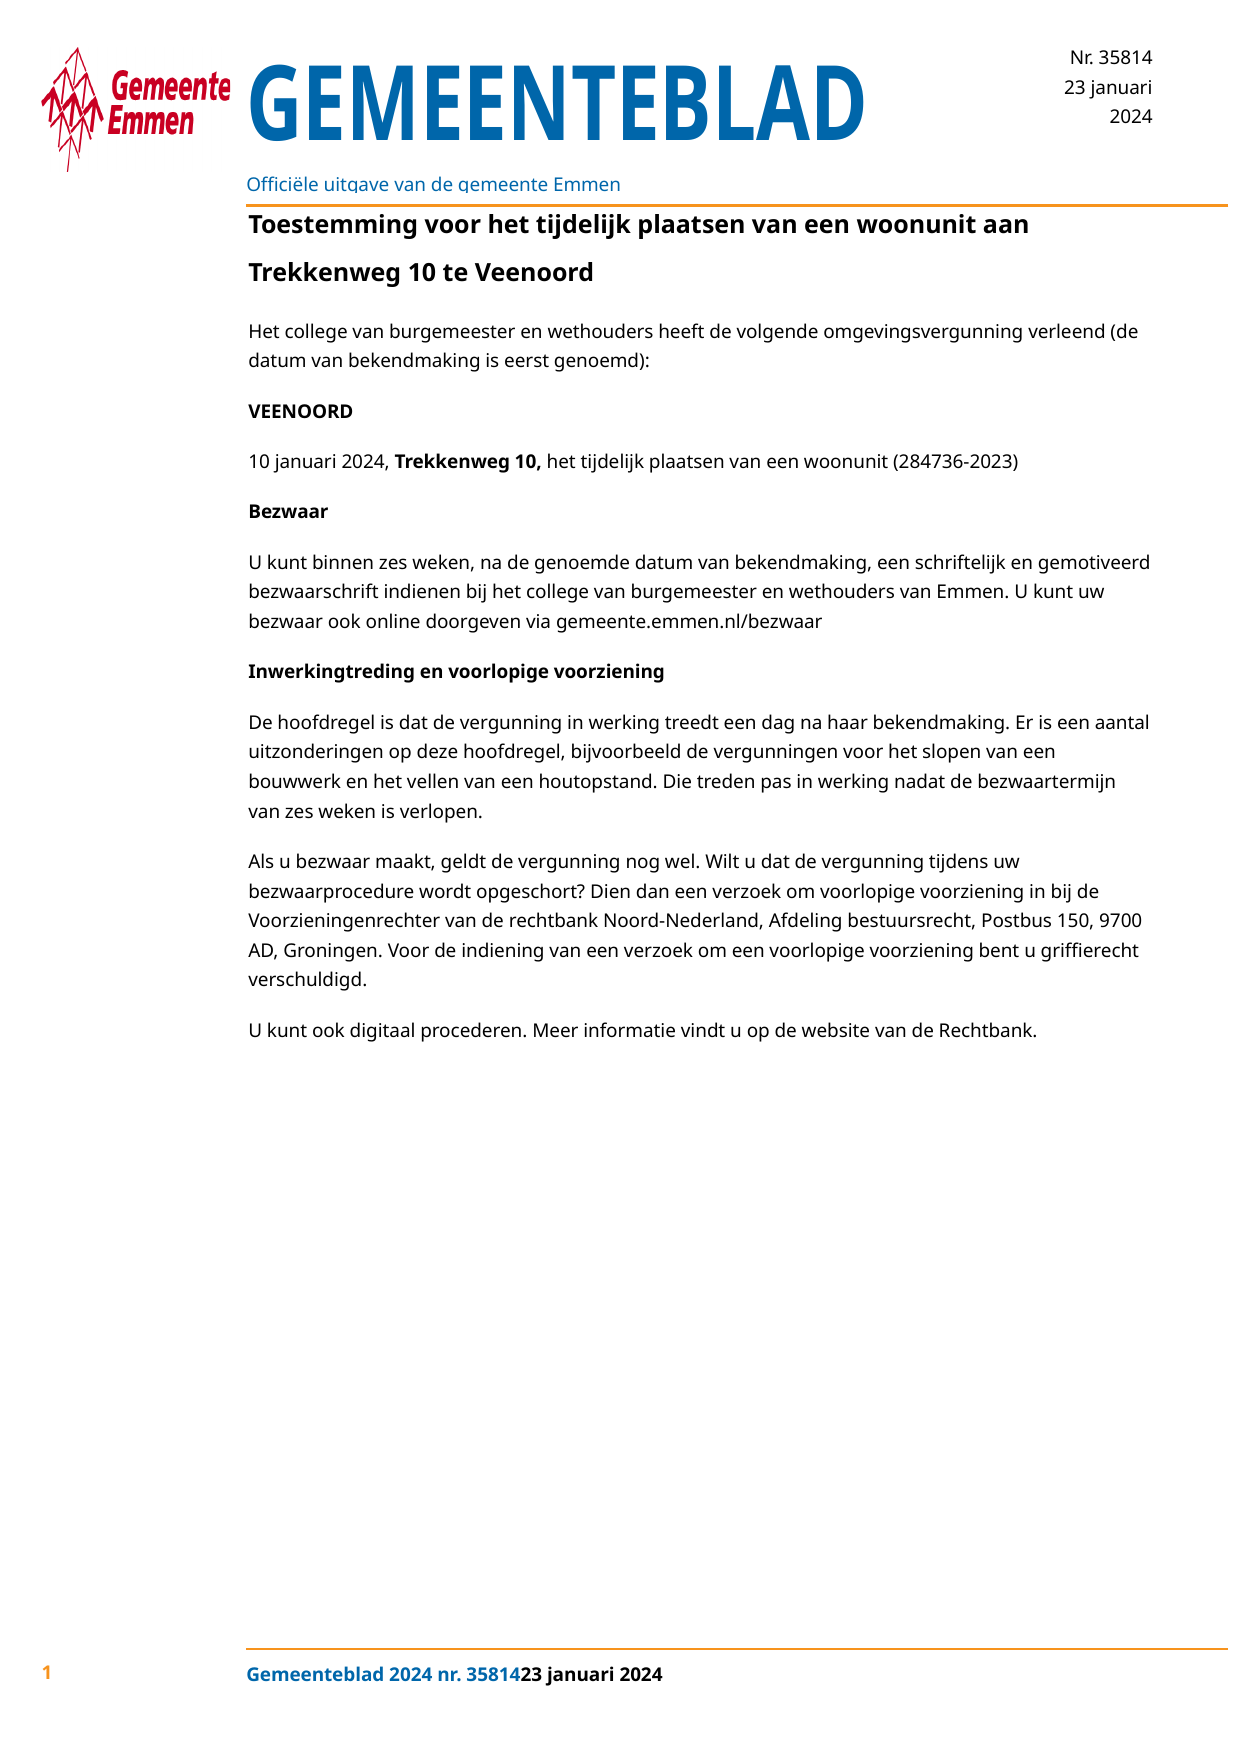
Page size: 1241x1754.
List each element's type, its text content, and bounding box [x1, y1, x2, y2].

text 10 januari 2024, Trekkenweg 10, het tijdelijk plaatsen van een woonunit (284736-2023) [248, 448, 1152, 474]
picture [41, 47, 231, 172]
text Bezwaar [248, 499, 1152, 524]
text De hoofdregel is dat de vergunning in werking treedt een dag na haar bekendmaking. Er is een aantal uitzonderingen op deze hoofdregel, bijvoorbeeld de vergunningen voor het slopen van een bouwwerk en het vellen van een houtopstand. Die treden pas in werking nadat de bezwaartermijn van zes weken is verlopen. [248, 709, 1152, 824]
text Inwerkingtreding en voorlopige voorziening [248, 659, 1152, 684]
text Toestemming voor het tijdelijk plaatsen van een woonunit aan Trekkenweg 10 te Veenoord [248, 207, 1152, 288]
text U kunt binnen zes weken, na de genoemde datum van bekendmaking, een schriftelijk en gemotiveerd bezwaarschrift indienen bij het college van burgemeester en wethouders van Emmen. U kunt uw bezwaar ook online doorgeven via gemeente.emmen.nl/bezwaar [248, 549, 1152, 634]
text VEENOORD [248, 398, 1152, 424]
text U kunt ook digitaal procederen. Meer informatie vindt u op de website van de Rechtbank. [248, 1017, 1152, 1043]
text Als u bezwaar maakt, geldt de vergunning nog wel. Wilt u dat de vergunning tijdens uw bezwaarprocedure wordt opgeschort? Dien dan een verzoek om voorlopige voorziening in bij de Voorzieningenrechter van de rechtbank Noord-Nederland, Afdeling bestuursrecht, Postbus 150, 9700 AD, Groningen. Voor de indiening van een verzoek om een voorlopige voorziening bent u griffierecht verschuldigd. [248, 848, 1152, 992]
text Het college van burgemeester en wethouders heeft de volgende omgevingsvergunning verleend (de datum van bekendmaking is eerst genoemd): [248, 318, 1152, 373]
